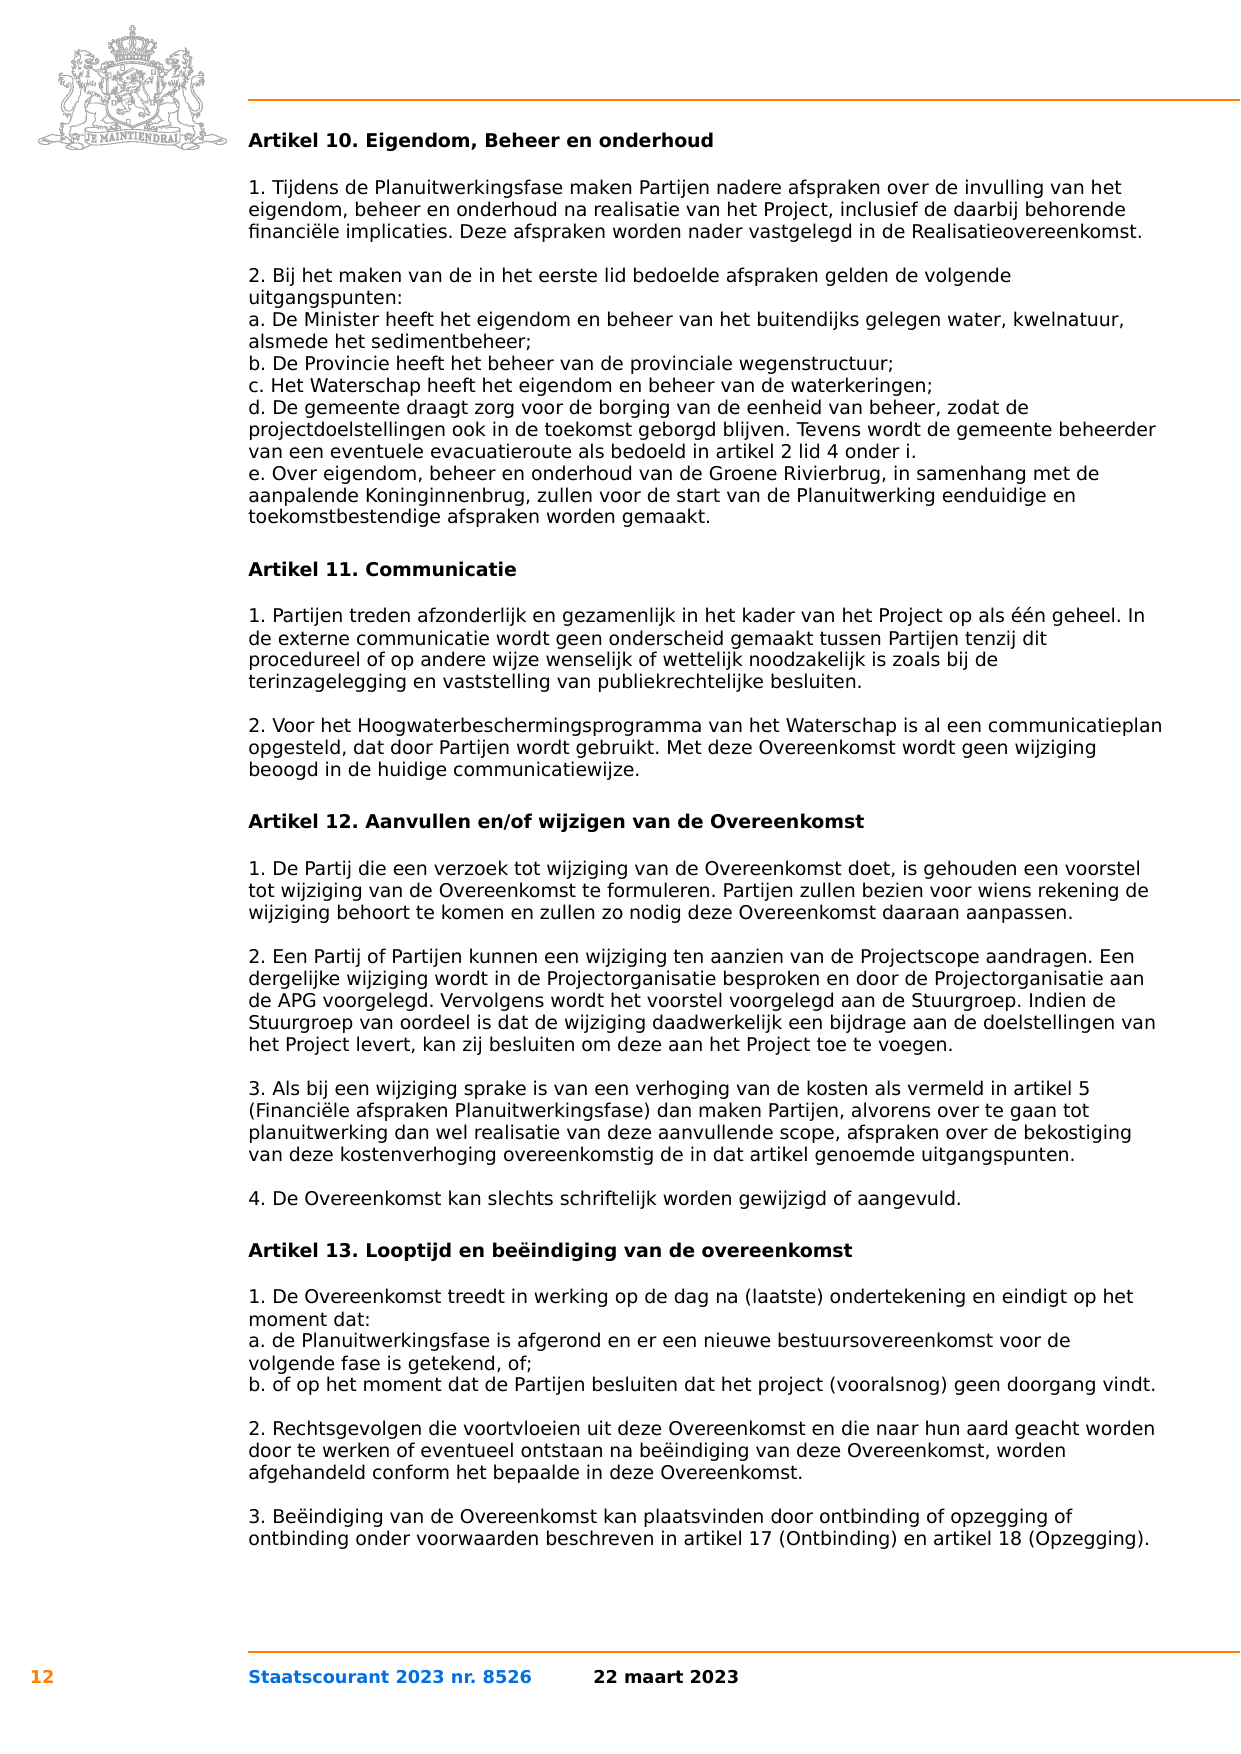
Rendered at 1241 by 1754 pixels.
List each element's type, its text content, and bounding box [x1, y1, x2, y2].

text 4. De Overeenkomst kan slechts schriftelijk worden gewijzigd of aangevuld. [248, 1187, 1163, 1209]
text e. Over eigendom, beheer en onderhoud van de Groene Rivierbrug, in samenhang met de aanpalende Koninginnenbrug, zullen voor de start van de Planuitwerking eenduidige en toekomstbestendige afspraken worden gemaakt. [248, 462, 1163, 528]
text 2. Rechtsgevolgen die voortvloeien uit deze Overeenkomst en die naar hun aard geacht worden door te werken of eventueel ontstaan na beëindiging van deze Overeenkomst, worden afgehandeld conform het bepaalde in deze Overeenkomst. [248, 1418, 1163, 1484]
text d. De gemeente draagt zorg voor de borging van de eenheid van beheer, zodat de projectdoelstellingen ook in de toekomst geborgd blijven. Tevens wordt de gemeente beheerder van een eventuele evacuatieroute als bedoeld in artikel 2 lid 4 onder i. [248, 397, 1163, 462]
text 3. Beëindiging van de Overeenkomst kan plaatsvinden door ontbinding of opzegging of ontbinding onder voorwaarden beschreven in artikel 17 (Ontbinding) en artikel 18 (Opzegging). [248, 1506, 1163, 1550]
text a. de Planuitwerkingsfase is afgerond en er een nieuwe bestuursovereenkomst voor de volgende fase is getekend, of; [248, 1330, 1163, 1374]
subtitle Artikel 11. Communicatie [248, 558, 1163, 580]
text 1. De Partij die een verzoek tot wijziging van de Overeenkomst doet, is gehouden een voorstel tot wijziging van de Overeenkomst te formuleren. Partijen zullen bezien voor wiens rekening de wijziging behoort te komen en zullen zo nodig deze Overeenkomst daaraan aanpassen. [248, 858, 1163, 924]
text 1. Partijen treden afzonderlijk en gezamenlijk in het kader van het Project op als één geheel. In de externe communicatie wordt geen onderscheid gemaakt tussen Partijen tenzij dit procedureel of op andere wijze wenselijk of wettelijk noodzakelijk is zoals bij de terinzagelegging en vaststelling van publiekrechtelijke besluiten. [248, 605, 1163, 693]
subtitle Artikel 12. Aanvullen en/of wijzigen van de Overeenkomst [248, 811, 1163, 833]
text 1. De Overeenkomst treedt in werking op de dag na (laatste) ondertekening en eindigt op het moment dat: [248, 1286, 1163, 1330]
text b. of op het moment dat de Partijen besluiten dat het project (vooralsnog) geen doorgang vindt. [248, 1374, 1163, 1396]
subtitle Artikel 13. Looptijd en beëindiging van de overeenkomst [248, 1239, 1163, 1261]
text 3. Als bij een wijziging sprake is van een verhoging van de kosten als vermeld in artikel 5 (Financiële afspraken Planuitwerkingsfase) dan maken Partijen, alvorens over te gaan tot planuitwerking dan wel realisatie van deze aanvullende scope, afspraken over de bekostiging van deze kostenverhoging overeenkomstig de in dat artikel genoemde uitgangspunten. [248, 1078, 1163, 1166]
picture [38, 25, 227, 150]
text 2. Voor het Hoogwaterbeschermingsprogramma van het Waterschap is al een communicatieplan opgesteld, dat door Partijen wordt gebruikt. Met deze Overeenkomst wordt geen wijziging beoogd in de huidige communicatiewijze. [248, 715, 1163, 781]
text b. De Provincie heeft het beheer van de provinciale wegenstructuur; [248, 353, 1163, 374]
text 2. Een Partij of Partijen kunnen een wijziging ten aanzien van de Projectscope aandragen. Een dergelijke wijziging wordt in de Projectorganisatie besproken en door de Projectorganisatie aan de APG voorgelegd. Vervolgens wordt het voorstel voorgelegd aan de Stuurgroep. Indien de Stuurgroep van oordeel is dat de wijziging daadwerkelijk een bijdrage aan de doelstellingen van het Project levert, kan zij besluiten om deze aan het Project toe te voegen. [248, 946, 1163, 1056]
text 2. Bij het maken van de in het eerste lid bedoelde afspraken gelden de volgende uitgangspunten: [248, 265, 1163, 309]
subtitle Artikel 10. Eigendom, Beheer en onderhoud [248, 130, 1163, 152]
text c. Het Waterschap heeft het eigendom en beheer van de waterkeringen; [248, 374, 1163, 397]
text a. De Minister heeft het eigendom en beheer van het buitendijks gelegen water, kwelnatuur, alsmede het sedimentbeheer; [248, 309, 1163, 353]
text 1. Tijdens de Planuitwerkingsfase maken Partijen nadere afspraken over de invulling van het eigendom, beheer en onderhoud na realisatie van het Project, inclusief de daarbij behorende financiële implicaties. Deze afspraken worden nader vastgelegd in de Realisatieovereenkomst. [248, 177, 1163, 243]
